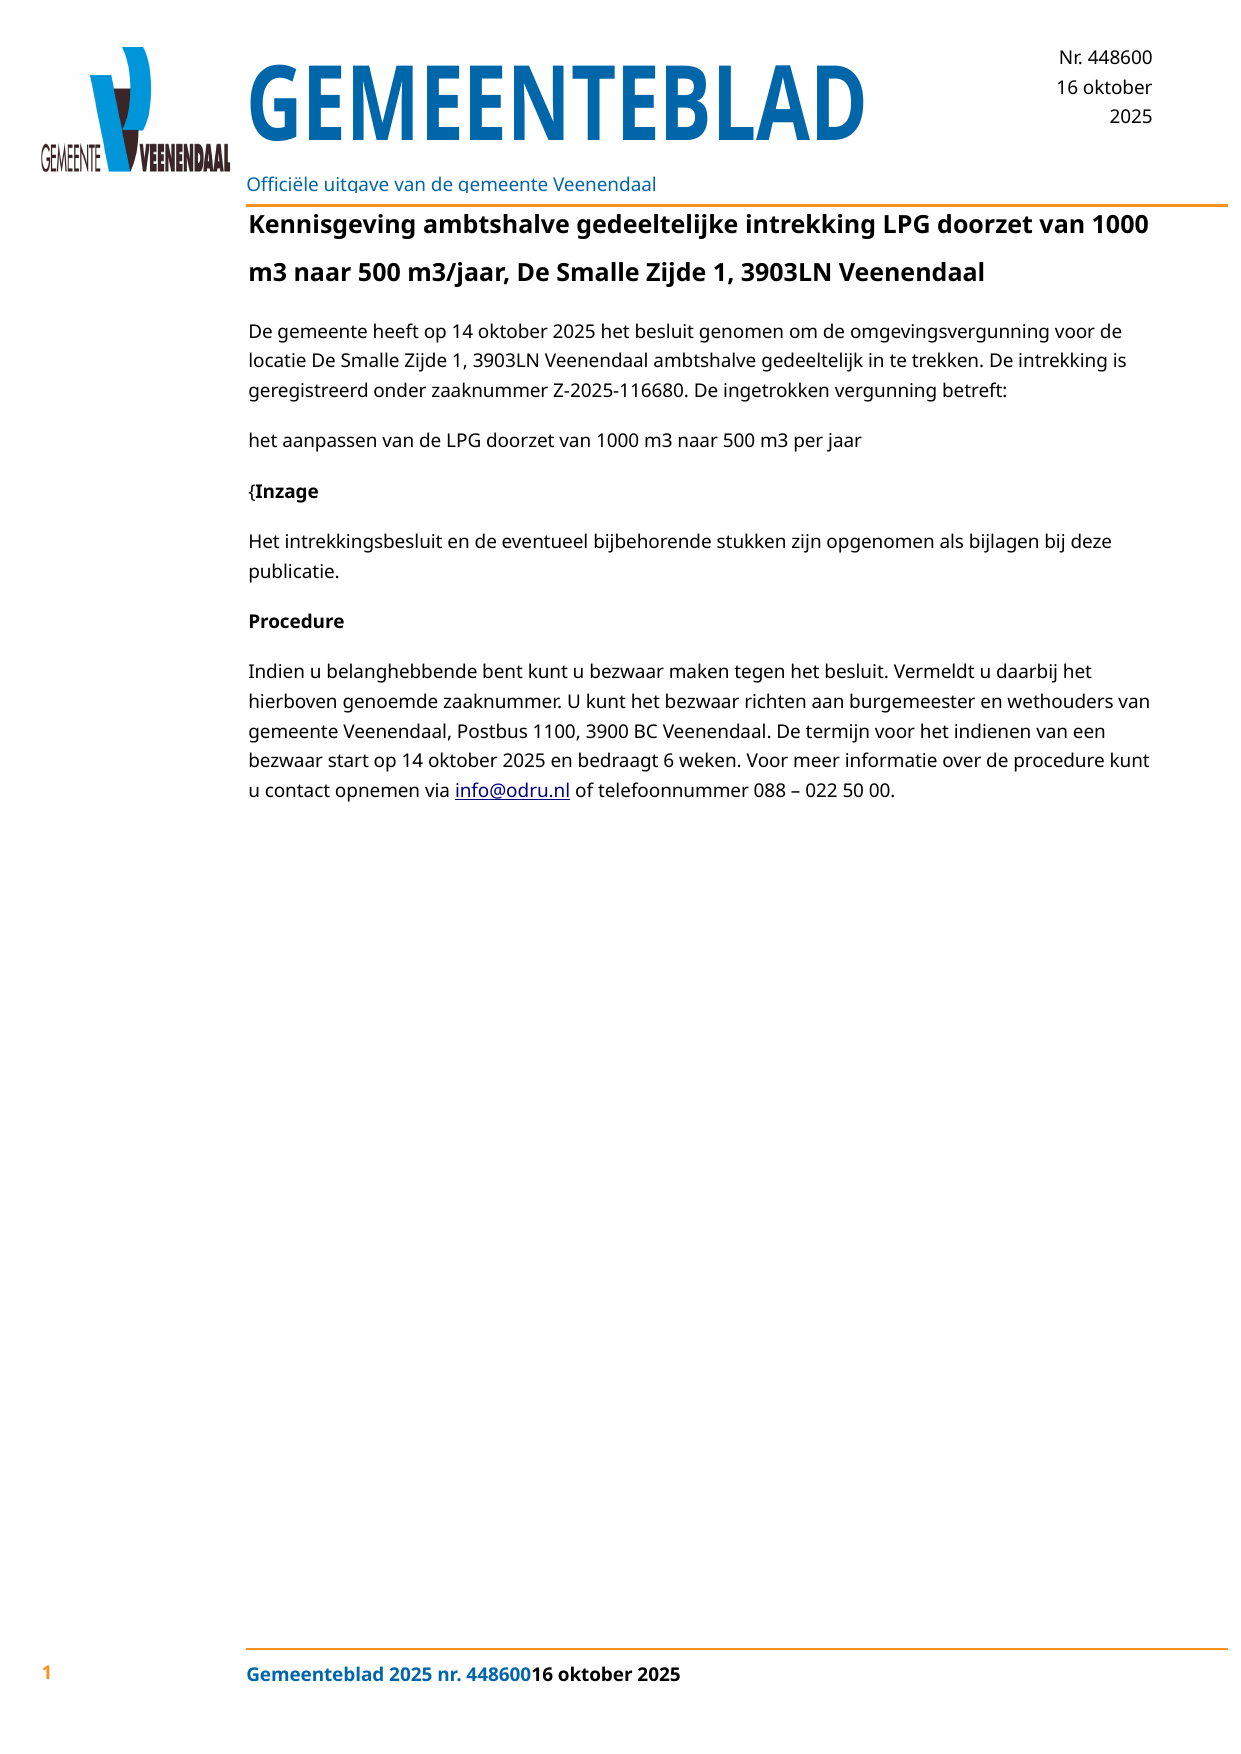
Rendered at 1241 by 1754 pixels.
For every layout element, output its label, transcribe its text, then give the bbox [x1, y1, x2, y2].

text Het intrekkingsbesluit en de eventueel bijbehorende stukken zijn opgenomen als bijlagen bij deze publicatie. [248, 528, 1152, 584]
picture [123, 47, 231, 172]
picture [41, 47, 130, 172]
text Kennisgeving ambtshalve gedeeltelijke intrekking LPG doorzet van 1000 m3 naar 500 m3/jaar, De Smalle Zijde 1, 3903LN Veenendaal [248, 207, 1152, 288]
text {Inzage [248, 478, 1152, 504]
text Indien u belanghebbende bent kunt u bezwaar maken tegen het besluit. Vermeldt u daarbij het hierboven genoemde zaaknummer. U kunt het bezwaar richten aan burgemeester en wethouders van gemeente Veenendaal, Postbus 1100, 3900 BC Veenendaal. De termijn voor het indienen van een bezwaar start op 14 oktober 2025 en bedraagt 6 weken. Voor meer informatie over de procedure kunt u contact opnemen via info@odru.nl of telefoonnummer 088 – 022 50 00. [248, 659, 1152, 803]
text Procedure [248, 608, 1152, 634]
text De gemeente heeft op 14 oktober 2025 het besluit genomen om de omgevingsvergunning voor de locatie De Smalle Zijde 1, 3903LN Veenendaal ambtshalve gedeeltelijk in te trekken. De intrekking is geregistreerd onder zaaknummer Z-2025-116680. De ingetrokken vergunning betreft: [248, 318, 1152, 403]
text het aanpassen van de LPG doorzet van 1000 m3 naar 500 m3 per jaar [248, 427, 1152, 453]
